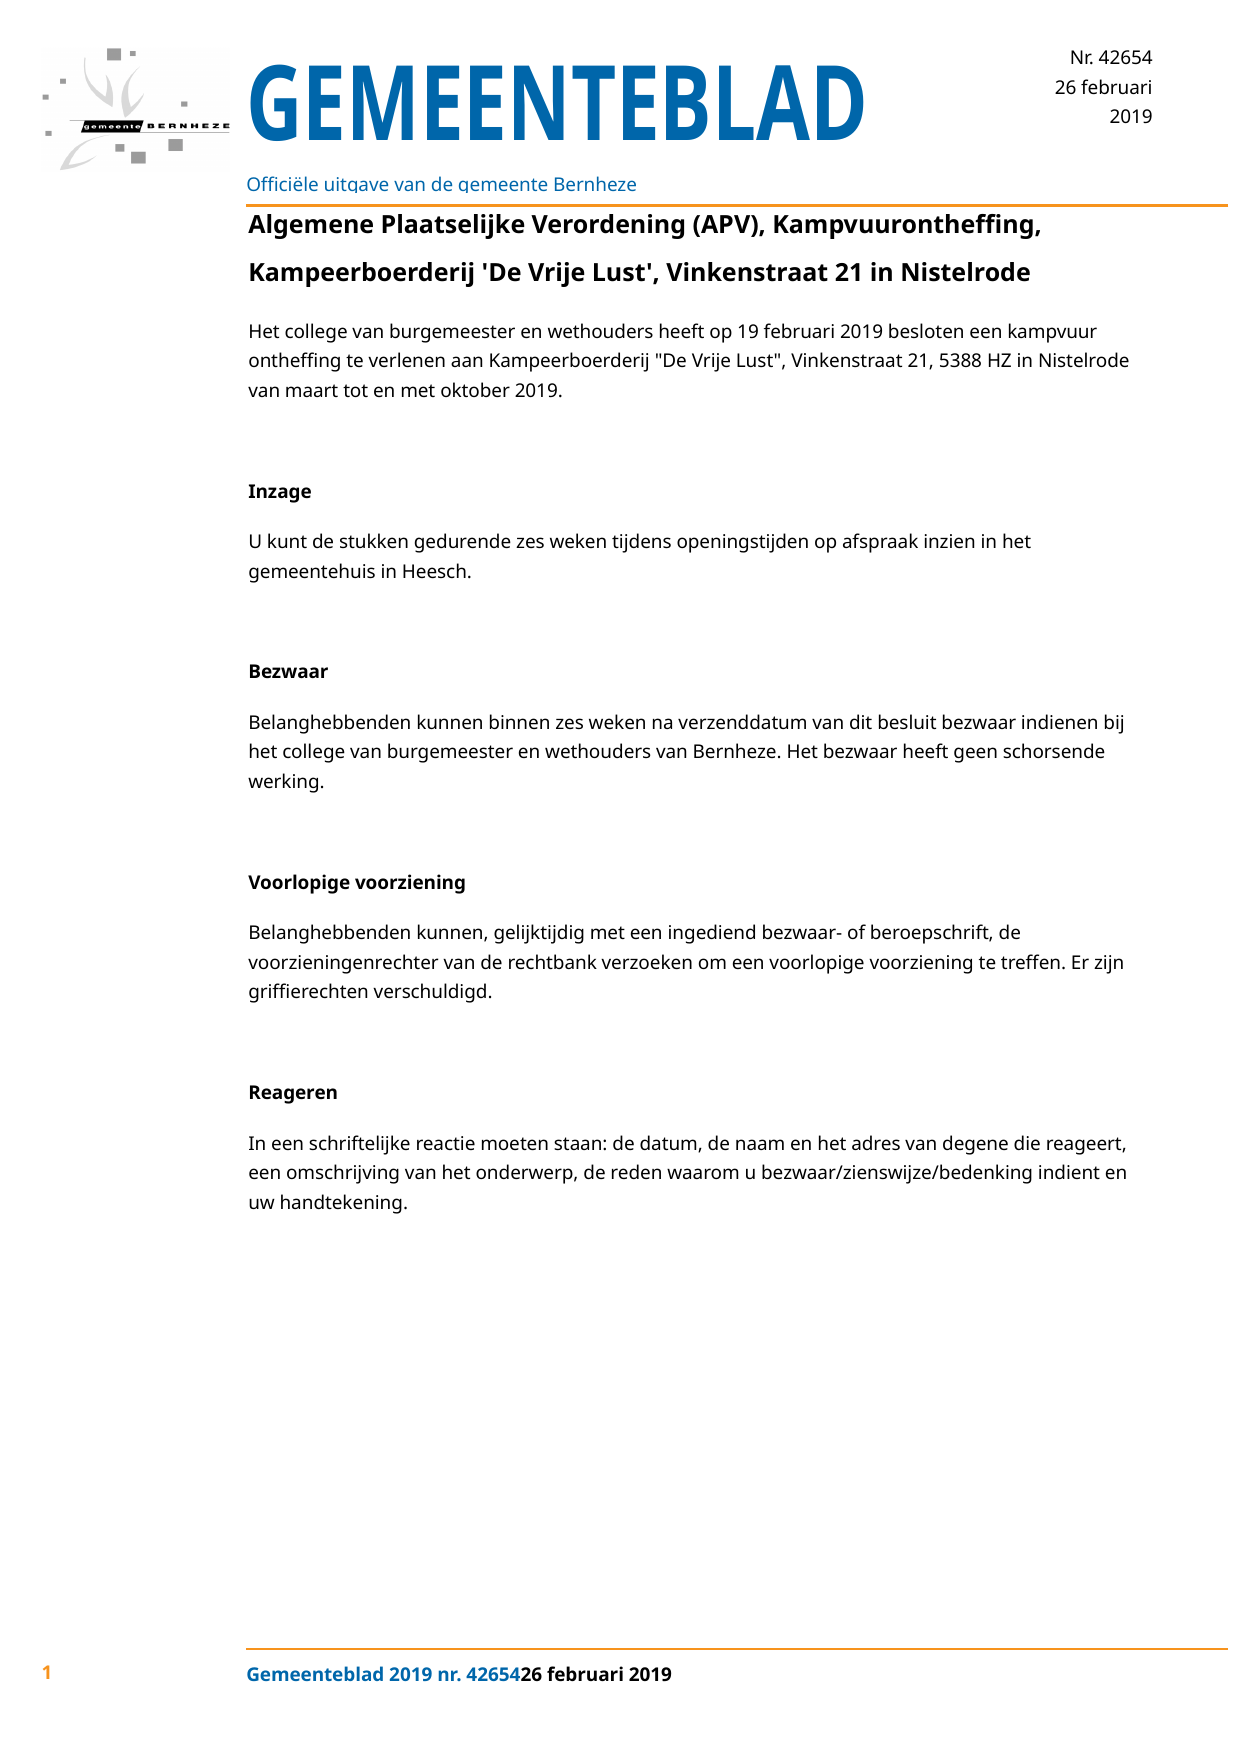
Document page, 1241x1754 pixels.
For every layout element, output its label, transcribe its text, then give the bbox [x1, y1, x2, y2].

text Algemene Plaatselijke Verordening (APV), Kampvuurontheffing, Kampeerboerderij 'De Vrije Lust', Vinkenstraat 21 in Nistelrode [248, 207, 1152, 288]
text Inzage [248, 478, 1152, 504]
text U kunt de stukken gedurende zes weken tijdens openingstijden op afspraak inzien in het gemeentehuis in Heesch. [248, 528, 1152, 584]
text Het college van burgemeester en wethouders heeft op 19 februari 2019 besloten een kampvuur ontheffing te verlenen aan Kampeerboerderij "De Vrije Lust", Vinkenstraat 21, 5388 HZ in Nistelrode van maart tot en met oktober 2019. [248, 318, 1152, 403]
text Belanghebbenden kunnen binnen zes weken na verzenddatum van dit besluit bezwaar indienen bij het college van burgemeester en wethouders van Bernheze. Het bezwaar heeft geen schorsende werking. [248, 709, 1152, 794]
picture [41, 47, 231, 172]
text In een schriftelijke reactie moeten staan: de datum, de naam en het adres van degene die reageert, een omschrijving van het onderwerp, de reden waarom u bezwaar/zienswijze/bedenking indient en uw handtekening. [248, 1130, 1152, 1215]
text Voorlopige voorziening [248, 869, 1152, 895]
text Bezwaar [248, 659, 1152, 684]
text Reageren [248, 1079, 1152, 1105]
text Belanghebbenden kunnen, gelijktijdig met een ingediend bezwaar- of beroepschrift, de voorzieningenrechter van de rechtbank verzoeken om een voorlopige voorziening te treffen. Er zijn griffierechten verschuldigd. [248, 919, 1152, 1004]
